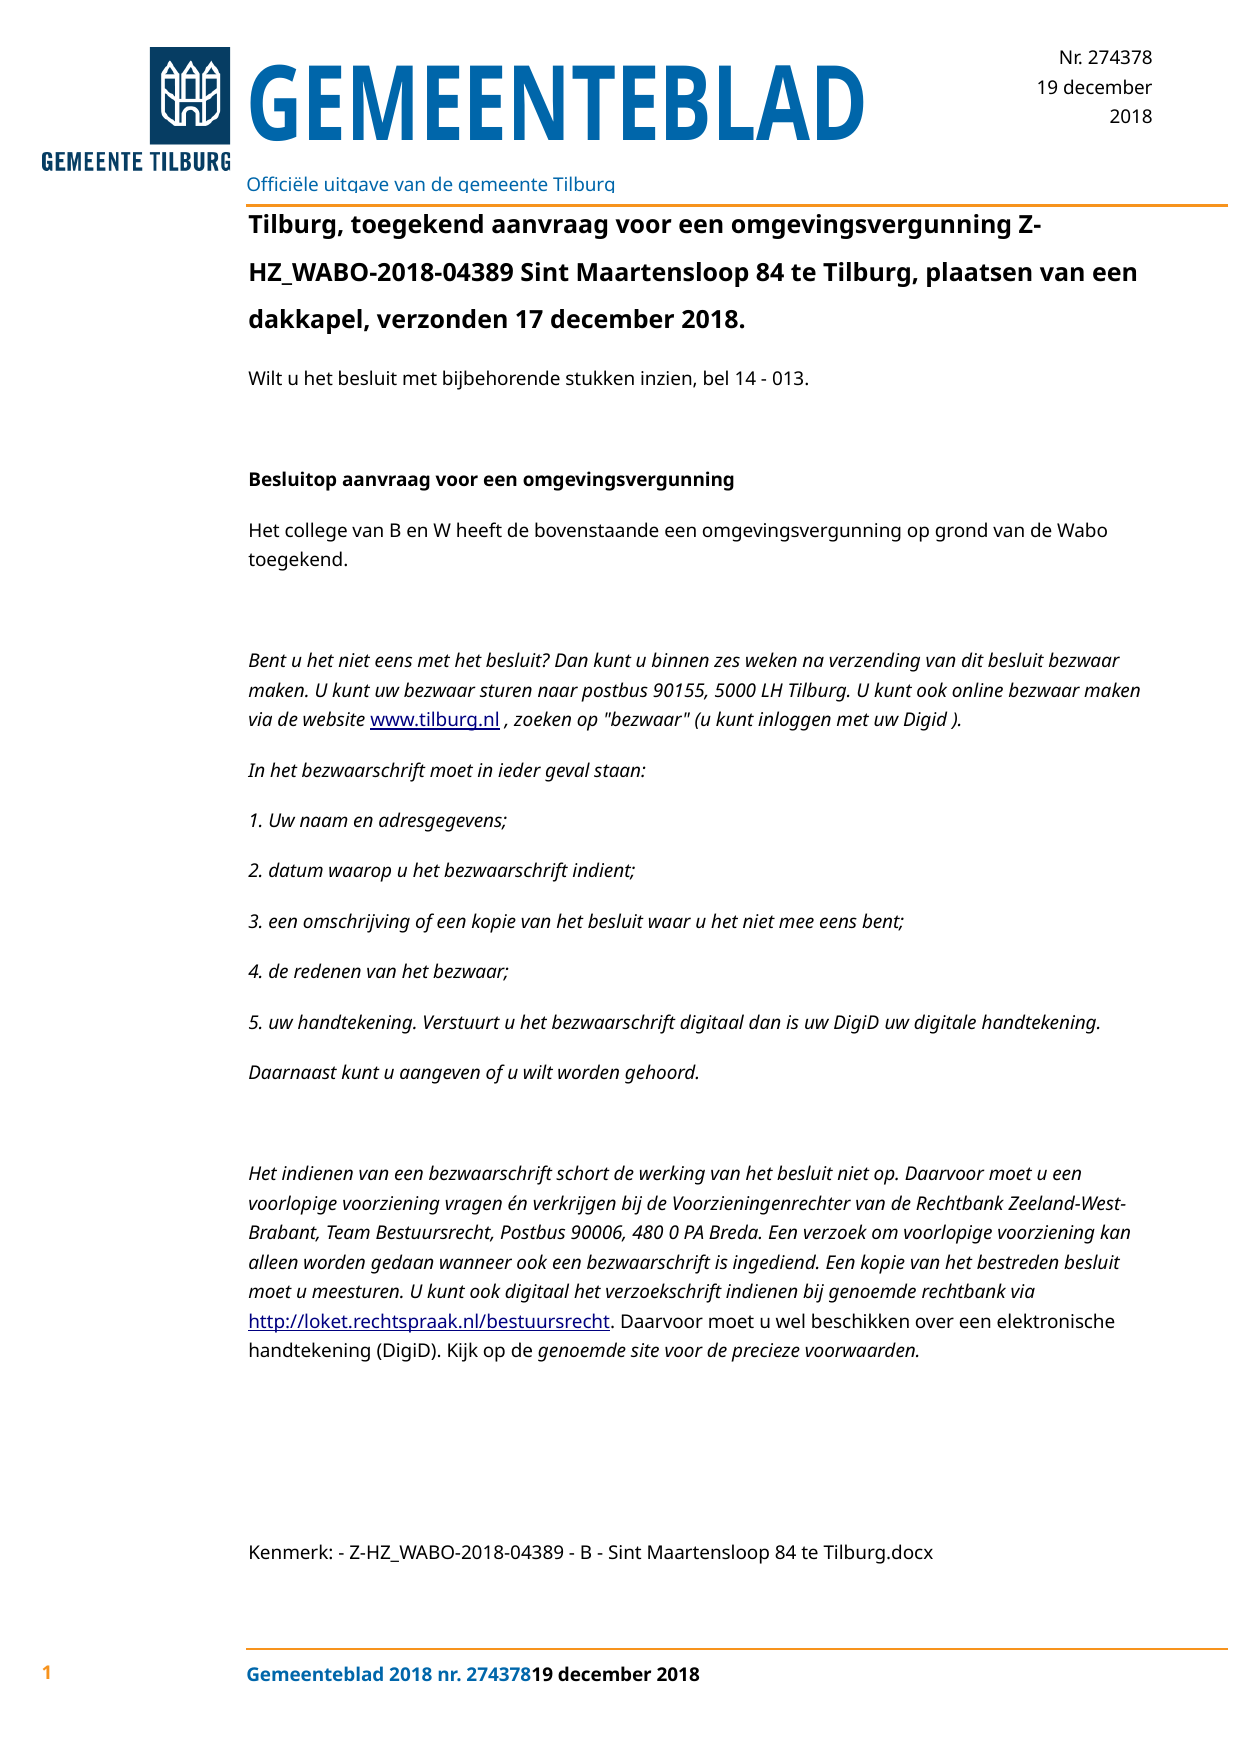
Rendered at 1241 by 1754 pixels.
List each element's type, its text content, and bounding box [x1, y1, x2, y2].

picture [41, 47, 231, 172]
text Het indienen van een bezwaarschrift schort de werking van het besluit niet op. Daarvoor moet u een voorlopige voorziening vragen én verkrijgen bij de Voorzieningenrechter van de Rechtbank Zeeland-West-Brabant, Team Bestuursrecht, Postbus 90006, 480 0 PA Breda. Een verzoek om voorlopige voorziening kan alleen worden gedaan wanneer ook een bezwaarschrift is ingediend. Een kopie van het bestreden besluit moet u meesturen. U kunt ook digitaal het verzoekschrift indienen bij genoemde rechtbank via http://loket.rechtspraak.nl/bestuursrecht. Daarvoor moet u wel beschikken over een elektronische handtekening (DigiD). Kijk op de genoemde site voor de precieze voorwaarden. [248, 1160, 1152, 1363]
text Daarnaast kunt u aangeven of u wilt worden gehoord. [248, 1059, 1152, 1085]
text Het college van B en W heeft de bovenstaande een omgevingsvergunning op grond van de Wabo toegekend. [248, 517, 1152, 572]
text In het bezwaarschrift moet in ieder geval staan: [248, 757, 1152, 782]
text 3. een omschrijving of een kopie van het besluit waar u het niet mee eens bent; [248, 908, 1152, 934]
text Besluitop aanvraag voor een omgevingsvergunning [248, 466, 1152, 492]
text Kenmerk: - Z-HZ_WABO-2018-04389 - B - Sint Maartensloop 84 te Tilburg.docx [248, 1539, 1152, 1565]
text 2. datum waarop u het bezwaarschrift indient; [248, 858, 1152, 883]
text 1. Uw naam en adresgegevens; [248, 807, 1152, 833]
text Bent u het niet eens met het besluit? Dan kunt u binnen zes weken na verzending van dit besluit bezwaar maken. U kunt uw bezwaar sturen naar postbus 90155, 5000 LH Tilburg. U kunt ook online bezwaar maken via de website www.tilburg.nl , zoeken op "bezwaar" (u kunt inloggen met uw Digid ). [248, 647, 1152, 732]
text 4. de redenen van het bezwaar; [248, 958, 1152, 984]
text 5. uw handtekening. Verstuurt u het bezwaarschrift digitaal dan is uw DigiD uw digitale handtekening. [248, 1009, 1152, 1034]
text Wilt u het besluit met bijbehorende stukken inzien, bel 14 - 013. [248, 366, 1152, 391]
text Tilburg, toegekend aanvraag voor een omgevingsvergunning Z-HZ_WABO-2018-04389 Sint Maartensloop 84 te Tilburg, plaatsen van een dakkapel, verzonden 17 december 2018. [248, 207, 1152, 336]
